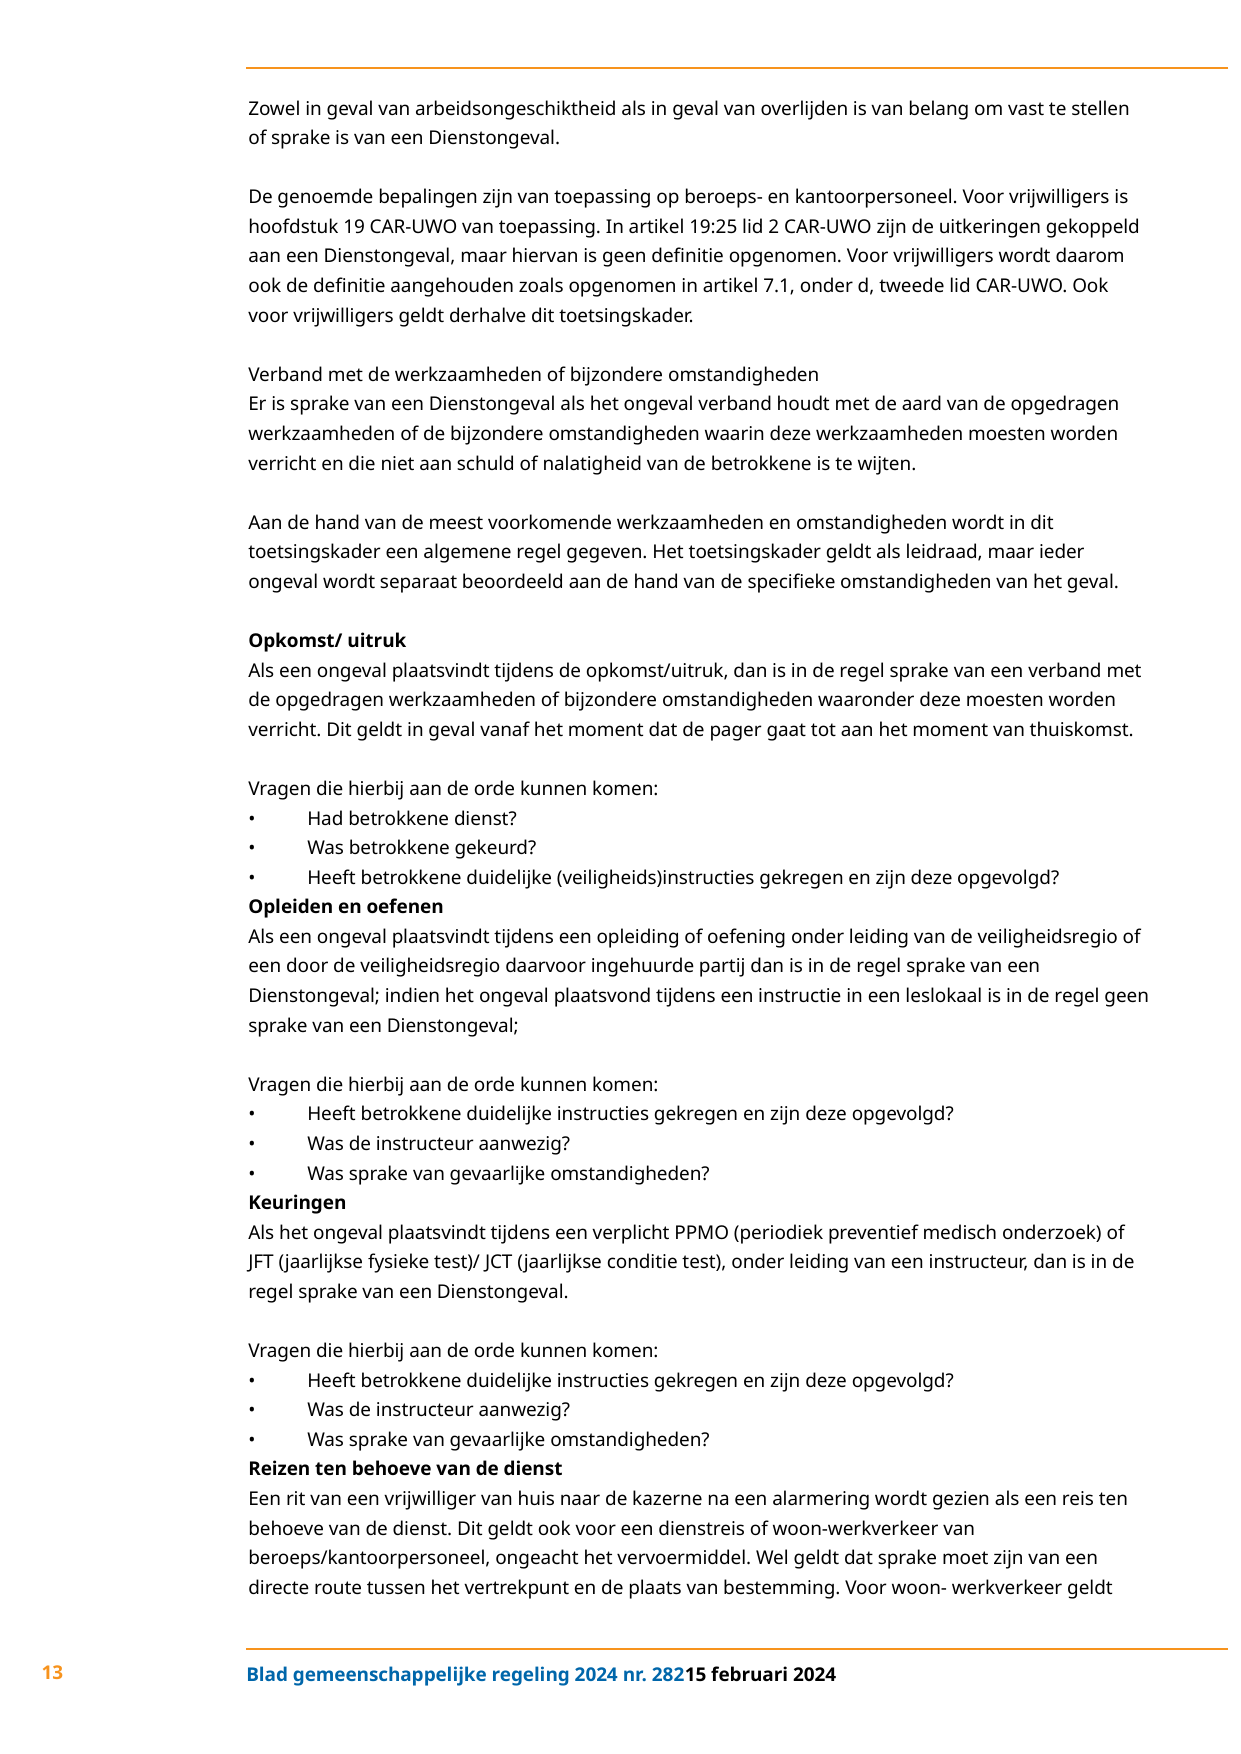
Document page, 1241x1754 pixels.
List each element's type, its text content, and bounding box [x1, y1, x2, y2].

list Was betrokkene gekeurd? [248, 834, 1152, 860]
text Opkomst/ uitruk [248, 627, 1152, 653]
list Heeft betrokkene duidelijke instructies gekregen en zijn deze opgevolgd? [248, 1101, 1152, 1126]
list Was sprake van gevaarlijke omstandigheden? [248, 1160, 1152, 1186]
text Als een ongeval plaatsvindt tijdens een opleiding of oefening onder leiding van de veiligheidsregio of een door de veiligheidsregio daarvoor ingehuurde partij dan is in de regel sprake van een Dienstongeval; indien het ongeval plaatsvond tijdens een instructie in een leslokaal is in de regel geen sprake van een Dienstongeval; [248, 923, 1152, 1038]
list Was sprake van gevaarlijke omstandigheden? [248, 1426, 1152, 1452]
list Was de instructeur aanwezig? [248, 1396, 1152, 1422]
text Een rit van een vrijwilliger van huis naar de kazerne na een alarmering wordt gezien als een reis ten behoeve van de dienst. Dit geldt ook voor een dienstreis of woon-werkverkeer van beroeps/kantoorpersoneel, ongeacht het vervoermiddel. Wel geldt dat sprake moet zijn van een directe route tussen het vertrekpunt en de plaats van bestemming. Voor woon- werkverkeer geldt [248, 1485, 1152, 1600]
text Er is sprake van een Dienstongeval als het ongeval verband houdt met de aard van de opgedragen werkzaamheden of de bijzondere omstandigheden waarin deze werkzaamheden moesten worden verricht en die niet aan schuld of nalatigheid van de betrokkene is te wijten. [248, 391, 1152, 476]
text Verband met de werkzaamheden of bijzondere omstandigheden [248, 361, 1152, 387]
text Aan de hand van de meest voorkomende werkzaamheden en omstandigheden wordt in dit toetsingskader een algemene regel gegeven. Het toetsingskader geldt als leidraad, maar ieder ongeval wordt separaat beoordeeld aan de hand van de specifieke omstandigheden van het geval. [248, 509, 1152, 594]
text Als een ongeval plaatsvindt tijdens de opkomst/uitruk, dan is in de regel sprake van een verband met de opgedragen werkzaamheden of bijzondere omstandigheden waaronder deze moesten worden verricht. Dit geldt in geval vanaf het moment dat de pager gaat tot aan het moment van thuiskomst. [248, 657, 1152, 742]
text Als het ongeval plaatsvindt tijdens een verplicht PPMO (periodiek preventief medisch onderzoek) of JFT (jaarlijkse fysieke test)/ JCT (jaarlijkse conditie test), onder leiding van een instructeur, dan is in de regel sprake van een Dienstongeval. [248, 1219, 1152, 1304]
list Heeft betrokkene duidelijke (veiligheids)instructies gekregen en zijn deze opgevolgd? [248, 864, 1152, 890]
text Opleiden en oefenen [248, 893, 1152, 919]
text De genoemde bepalingen zijn van toepassing op beroeps- en kantoorpersoneel. Voor vrijwilligers is hoofdstuk 19 CAR-UWO van toepassing. In artikel 19:25 lid 2 CAR-UWO zijn de uitkeringen gekoppeld aan een Dienstongeval, maar hiervan is geen definitie opgenomen. Voor vrijwilligers wordt daarom ook de definitie aangehouden zoals opgenomen in artikel 7.1, onder d, tweede lid CAR-UWO. Ook voor vrijwilligers geldt derhalve dit toetsingskader. [248, 183, 1152, 328]
text Vragen die hierbij aan de orde kunnen komen: [248, 1071, 1152, 1097]
text Vragen die hierbij aan de orde kunnen komen: [248, 775, 1152, 801]
list Was de instructeur aanwezig? [248, 1130, 1152, 1156]
text Zowel in geval van arbeidsongeschiktheid als in geval van overlijden is van belang om vast te stellen of sprake is van een Dienstongeval. [248, 95, 1152, 150]
list Had betrokkene dienst? [248, 805, 1152, 831]
text Vragen die hierbij aan de orde kunnen komen: [248, 1337, 1152, 1363]
picture [41, 47, 231, 172]
text Reizen ten behoeve van de dienst [248, 1456, 1152, 1481]
list Heeft betrokkene duidelijke instructies gekregen en zijn deze opgevolgd? [248, 1367, 1152, 1393]
text Keuringen [248, 1189, 1152, 1215]
